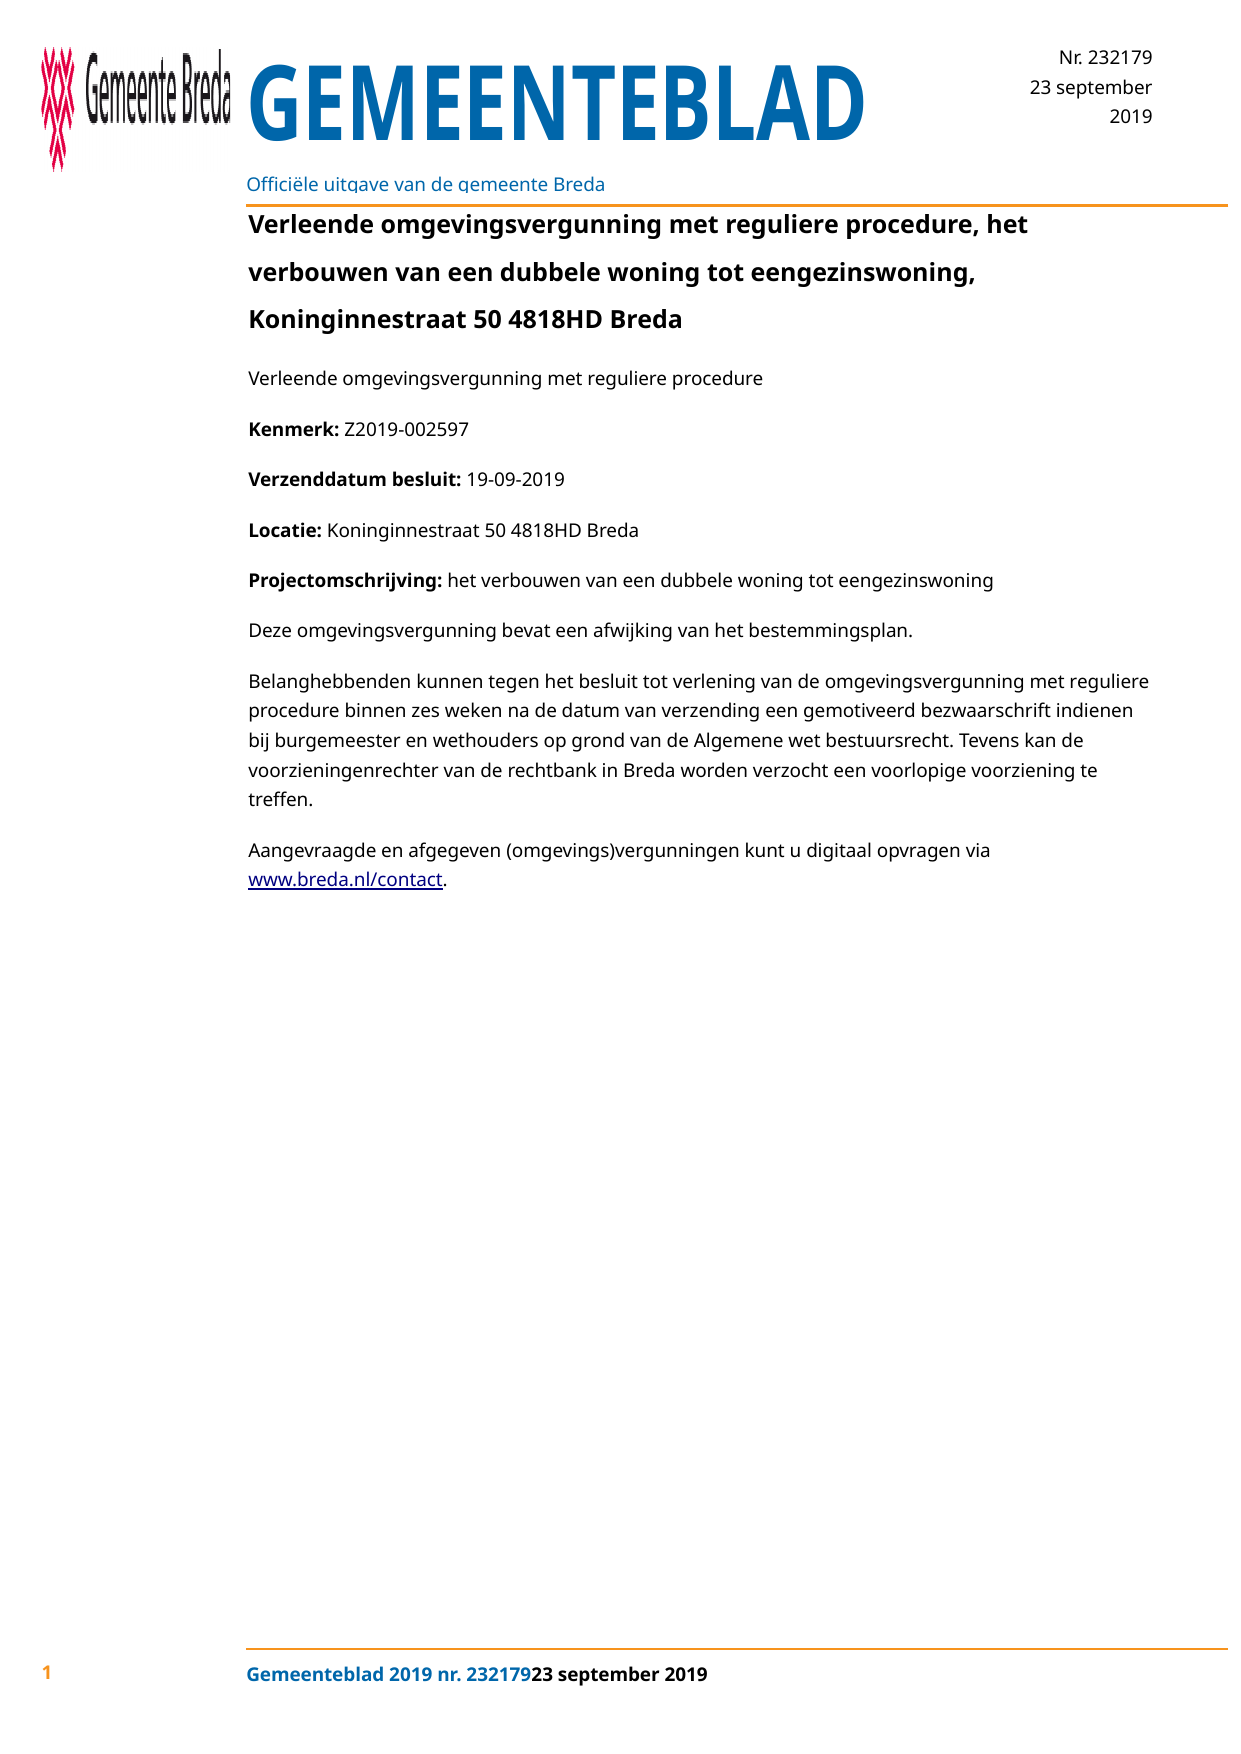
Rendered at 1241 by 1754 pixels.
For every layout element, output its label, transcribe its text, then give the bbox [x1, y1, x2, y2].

text Aangevraagde en afgegeven (omgevings)vergunningen kunt u digitaal opvragen via www.breda.nl/contact. [248, 837, 1152, 892]
text Deze omgevingsvergunning bevat een afwijking van het bestemmingsplan. [248, 618, 1152, 643]
picture [41, 47, 231, 172]
text Verleende omgevingsvergunning met reguliere procedure, het verbouwen van een dubbele woning tot eengezinswoning, Koninginnestraat 50 4818HD Breda [248, 207, 1152, 336]
text Belanghebbenden kunnen tegen het besluit tot verlening van de omgevingsvergunning met reguliere procedure binnen zes weken na de datum van verzending een gemotiveerd bezwaarschrift indienen bij burgemeester en wethouders op grond van de Algemene wet bestuursrecht. Tevens kan de voorzieningenrechter van de rechtbank in Breda worden verzocht een voorlopige voorziening te treffen. [248, 668, 1152, 812]
text Verzenddatum besluit: 19-09-2019 [248, 466, 1152, 492]
text Kenmerk: Z2019-002597 [248, 416, 1152, 442]
text Verleende omgevingsvergunning met reguliere procedure [248, 366, 1152, 391]
text Locatie: Koninginnestraat 50 4818HD Breda [248, 517, 1152, 542]
text Projectomschrijving: het verbouwen van een dubbele woning tot eengezinswoning [248, 567, 1152, 593]
